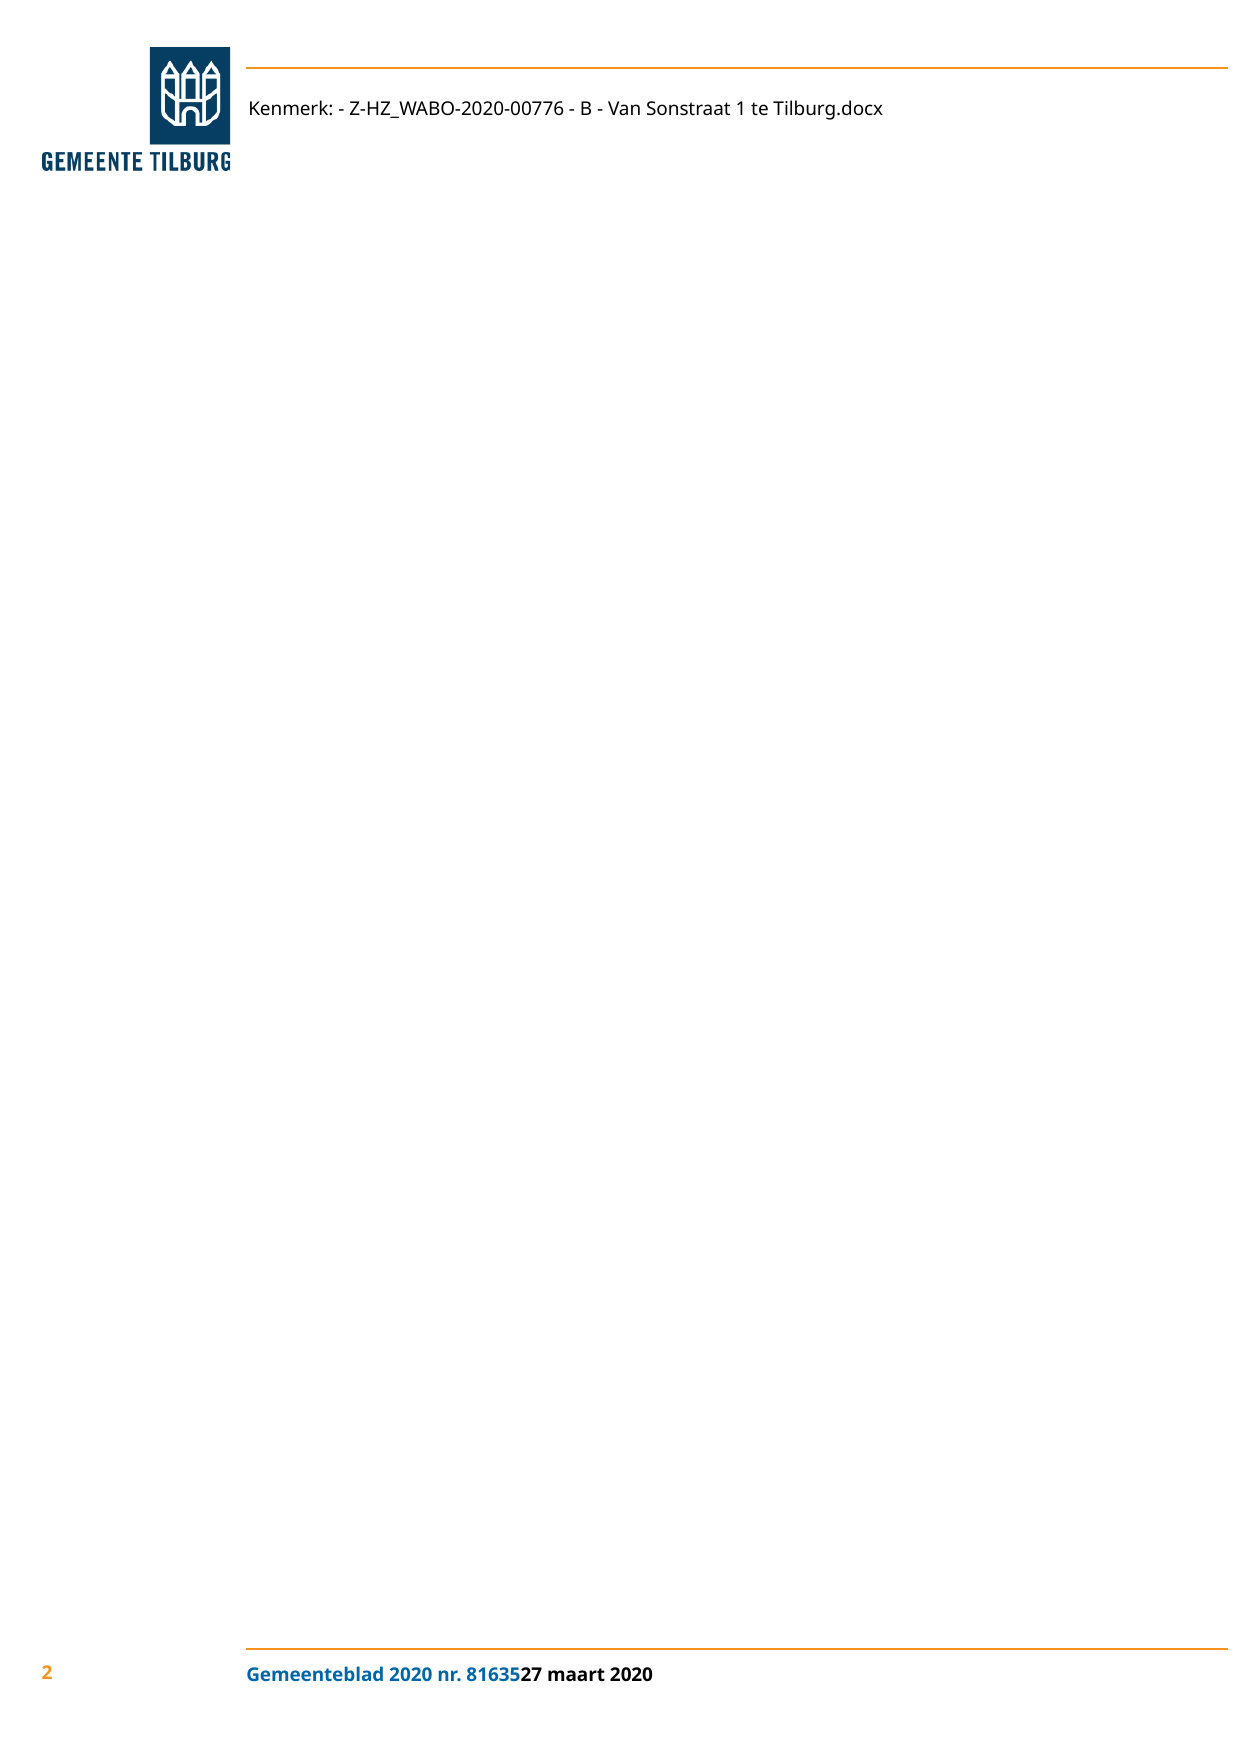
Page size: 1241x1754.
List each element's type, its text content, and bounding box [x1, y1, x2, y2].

picture [41, 47, 231, 172]
text Kenmerk: - Z-HZ_WABO-2020-00776 - B - Van Sonstraat 1 te Tilburg.docx [248, 95, 1152, 121]
